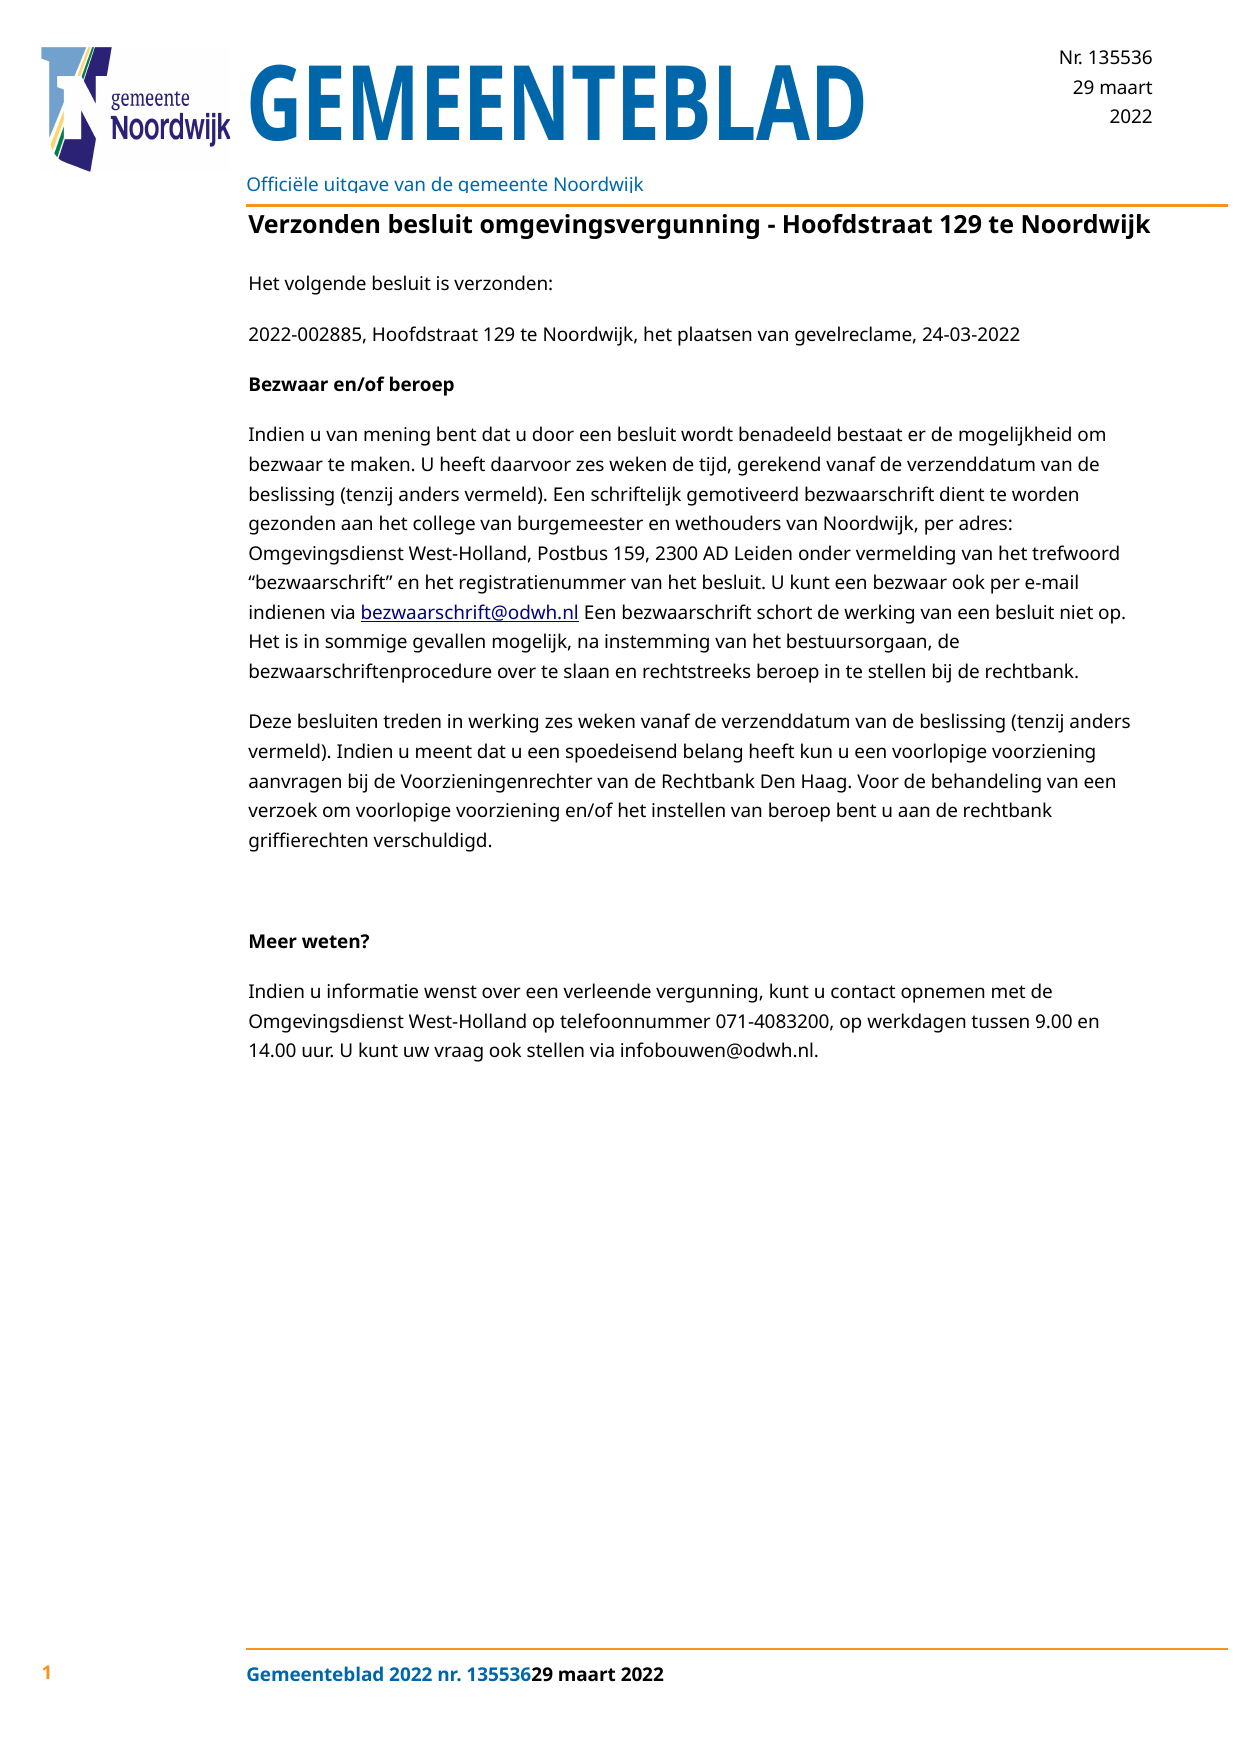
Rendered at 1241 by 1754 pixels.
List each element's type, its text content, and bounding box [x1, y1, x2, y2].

picture [41, 47, 231, 172]
text Het volgende besluit is verzonden: [248, 270, 1152, 296]
text Deze besluiten treden in werking zes weken vanaf de verzenddatum van de beslissing (tenzij anders vermeld). Indien u meent dat u een spoedeisend belang heeft kun u een voorlopige voorziening aanvragen bij de Voorzieningenrechter van de Rechtbank Den Haag. Voor de behandeling van een verzoek om voorlopige voorziening en/of het instellen van beroep bent u aan de rechtbank griffierechten verschuldigd. [248, 709, 1152, 853]
text 2022-002885, Hoofdstraat 129 te Noordwijk, het plaatsen van gevelreclame, 24-03-2022 [248, 321, 1152, 346]
text Bezwaar en/of beroep [248, 371, 1152, 397]
text Indien u van mening bent dat u door een besluit wordt benadeeld bestaat er de mogelijkheid om bezwaar te maken. U heeft daarvoor zes weken de tijd, gerekend vanaf de verzenddatum van de beslissing (tenzij anders vermeld). Een schriftelijk gemotiveerd bezwaarschrift dient te worden gezonden aan het college van burgemeester en wethouders van Noordwijk, per adres: Omgevingsdienst West-Holland, Postbus 159, 2300 AD Leiden onder vermelding van het trefwoord “bezwaarschrift” en het registratienummer van het besluit. U kunt een bezwaar ook per e-mail indienen via bezwaarschrift@odwh.nl Een bezwaarschrift schort de werking van een besluit niet op. Het is in sommige gevallen mogelijk, na instemming van het bestuursorgaan, de bezwaarschriftenprocedure over te slaan en rechtstreeks beroep in te stellen bij de rechtbank. [248, 422, 1152, 684]
text Verzonden besluit omgevingsvergunning - Hoofdstraat 129 te Noordwijk [248, 207, 1152, 241]
text Indien u informatie wenst over een verleende vergunning, kunt u contact opnemen met de Omgevingsdienst West-Holland op telefoonnummer 071-4083200, op werkdagen tussen 9.00 en 14.00 uur. U kunt uw vraag ook stellen via infobouwen@odwh.nl. [248, 978, 1152, 1063]
text Meer weten? [248, 928, 1152, 953]
